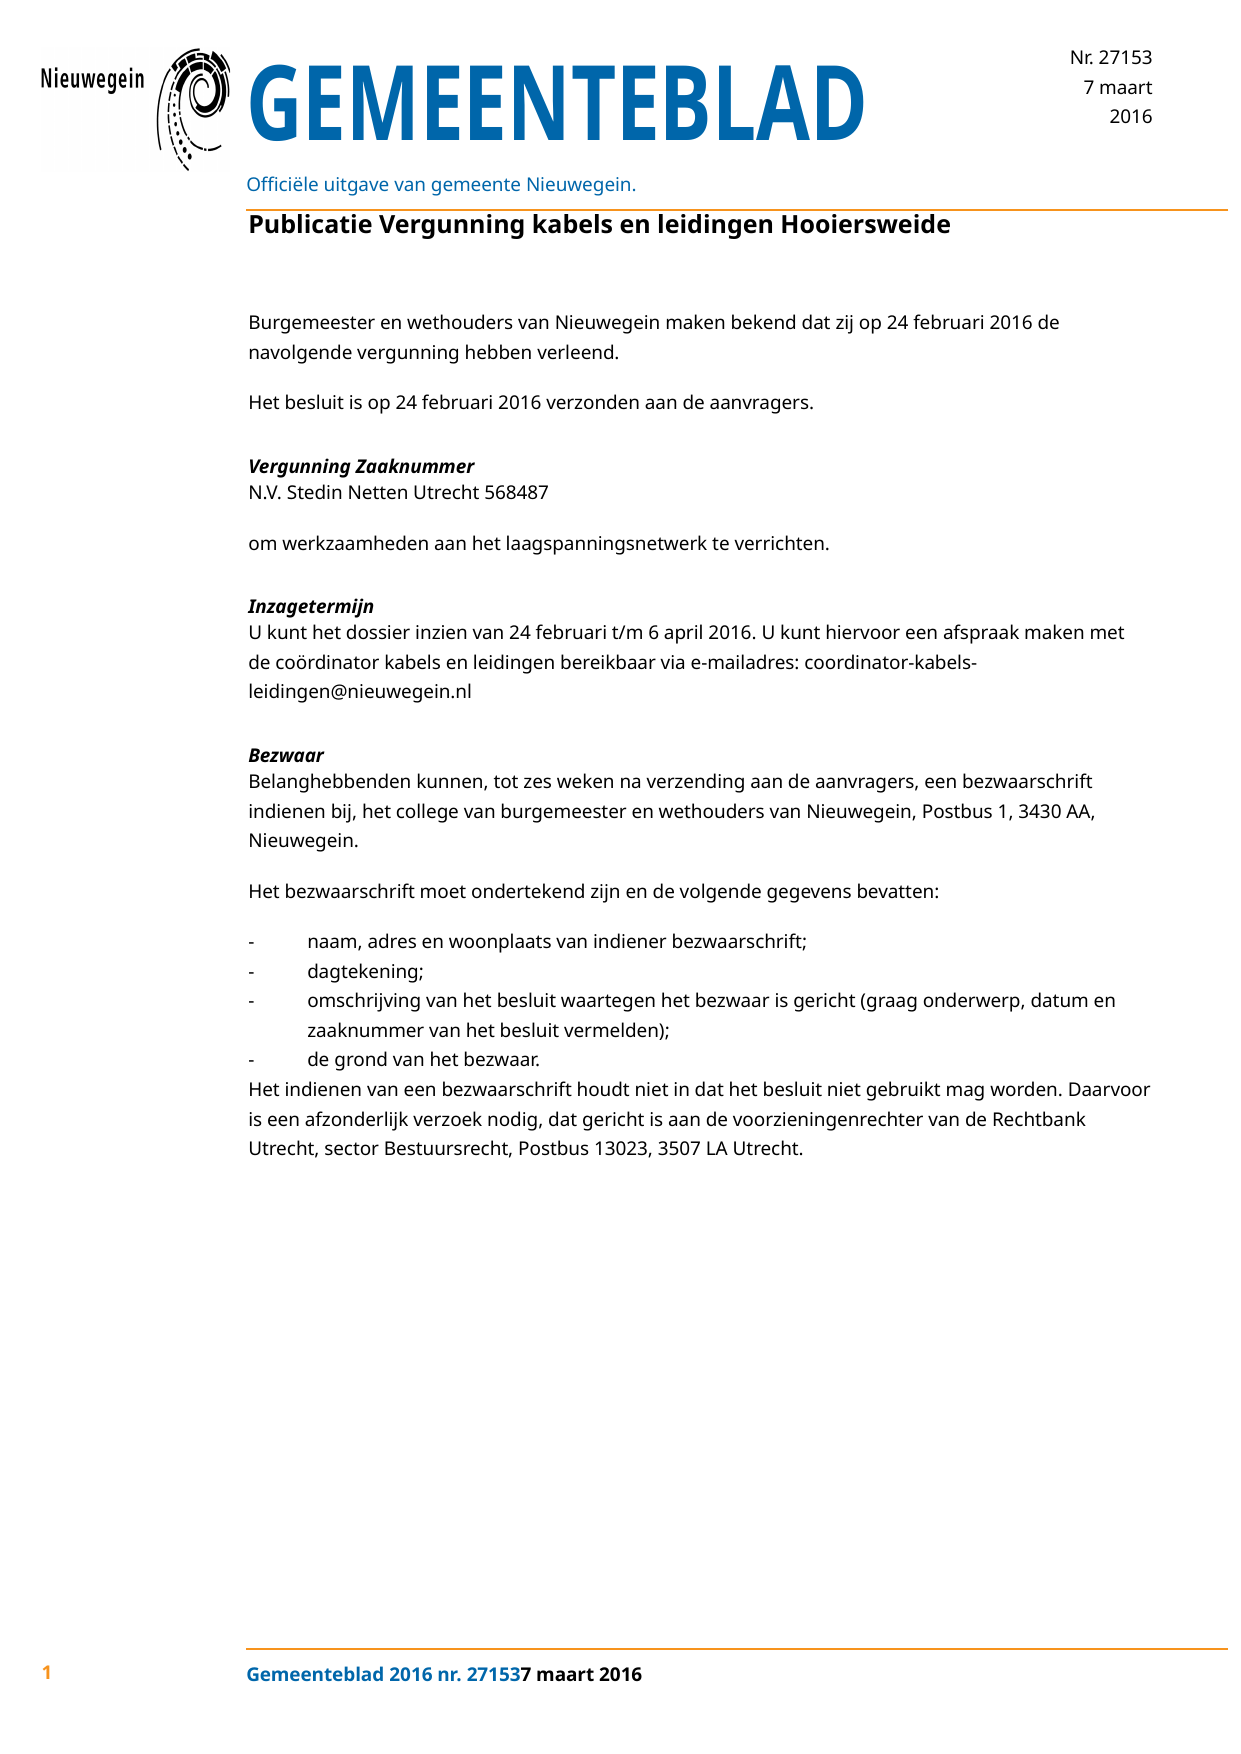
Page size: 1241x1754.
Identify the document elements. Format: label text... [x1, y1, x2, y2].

text Inzagetermijn [248, 594, 1152, 619]
text Vergunning Zaaknummer [248, 453, 1152, 479]
list dagtekening; [248, 958, 1152, 983]
text U kunt het dossier inzien van 24 februari t/m 6 april 2016. U kunt hiervoor een afspraak maken met de coördinator kabels en leidingen bereikbaar via e-mailadres: coordinator-kabels-leidingen@nieuwegein.nl [248, 619, 1152, 704]
text Belanghebbenden kunnen, tot zes weken na verzending aan de aanvragers, een bezwaarschrift indienen bij, het college van burgemeester en wethouders van Nieuwegein, Postbus 1, 3430 AA, Nieuwegein. [248, 768, 1152, 853]
picture [41, 47, 231, 172]
text Het indienen van een bezwaarschrift houdt niet in dat het besluit niet gebruikt mag worden. Daarvoor is een afzonderlijk verzoek nodig, dat gericht is aan de voorzieningenrechter van de Rechtbank Utrecht, sector Bestuursrecht, Postbus 13023, 3507 LA Utrecht. [248, 1076, 1152, 1161]
text N.V. Stedin Netten Utrecht 568487 [248, 479, 1152, 505]
text Het bezwaarschrift moet ondertekend zijn en de volgende gegevens bevatten: [248, 878, 1152, 903]
text Het besluit is op 24 februari 2016 verzonden aan de aanvragers. [248, 389, 1152, 415]
list de grond van het bezwaar. [248, 1047, 1152, 1072]
text Burgemeester en wethouders van Nieuwegein maken bekend dat zij op 24 februari 2016 de navolgende vergunning hebben verleend. [248, 309, 1152, 365]
text om werkzaamheden aan het laagspanningsnetwerk te verrichten. [248, 530, 1152, 555]
text Publicatie Vergunning kabels en leidingen Hooiersweide [248, 211, 1152, 241]
list naam, adres en woonplaats van indiener bezwaarschrift; [248, 928, 1152, 954]
list omschrijving van het besluit waartegen het bezwaar is gericht (graag onderwerp, datum en zaaknummer van het besluit vermelden); [248, 987, 1152, 1043]
text Bezwaar [248, 742, 1152, 768]
